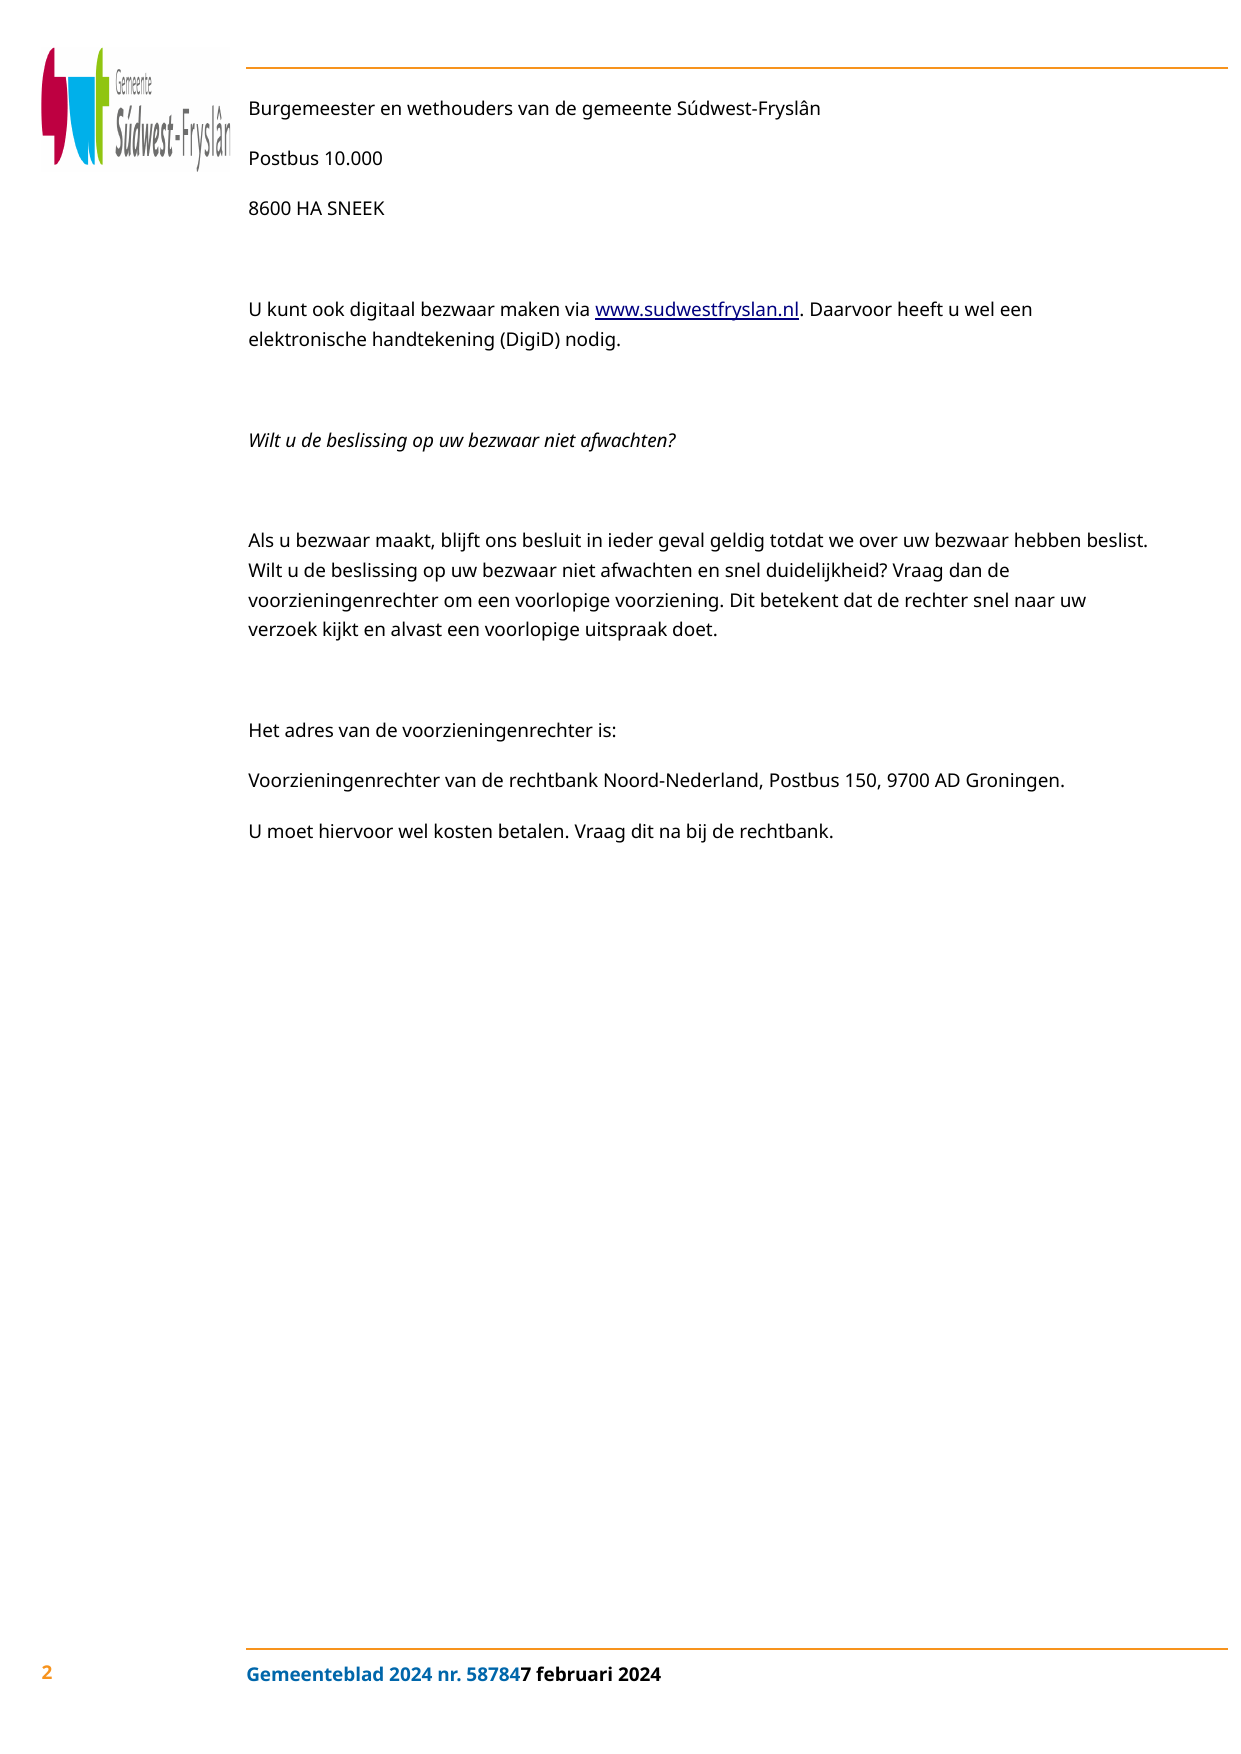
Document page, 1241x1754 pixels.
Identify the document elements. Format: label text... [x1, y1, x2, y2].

text Postbus 10.000 [248, 145, 1152, 171]
text 8600 HA SNEEK [248, 196, 1152, 221]
text Wilt u de beslissing op uw bezwaar niet afwachten? [248, 427, 1152, 453]
text Het adres van de voorzieningenrechter is: [248, 717, 1152, 743]
picture [41, 47, 231, 172]
text U moet hiervoor wel kosten betalen. Vraag dit na bij de rechtbank. [248, 818, 1152, 844]
text Voorzieningenrechter van de rechtbank Noord-Nederland, Postbus 150, 9700 AD Groningen. [248, 768, 1152, 793]
text Als u bezwaar maakt, blijft ons besluit in ieder geval geldig totdat we over uw bezwaar hebben beslist. Wilt u de beslissing op uw bezwaar niet afwachten en snel duidelijkheid? Vraag dan de voorzieningenrechter om een voorlopige voorziening. Dit betekent dat de rechter snel naar uw verzoek kijkt en alvast een voorlopige uitspraak doet. [248, 528, 1152, 642]
text U kunt ook digitaal bezwaar maken via www.sudwestfryslan.nl. Daarvoor heeft u wel een elektronische handtekening (DigiD) nodig. [248, 296, 1152, 352]
text Burgemeester en wethouders van de gemeente Súdwest-Fryslân [248, 95, 1152, 121]
